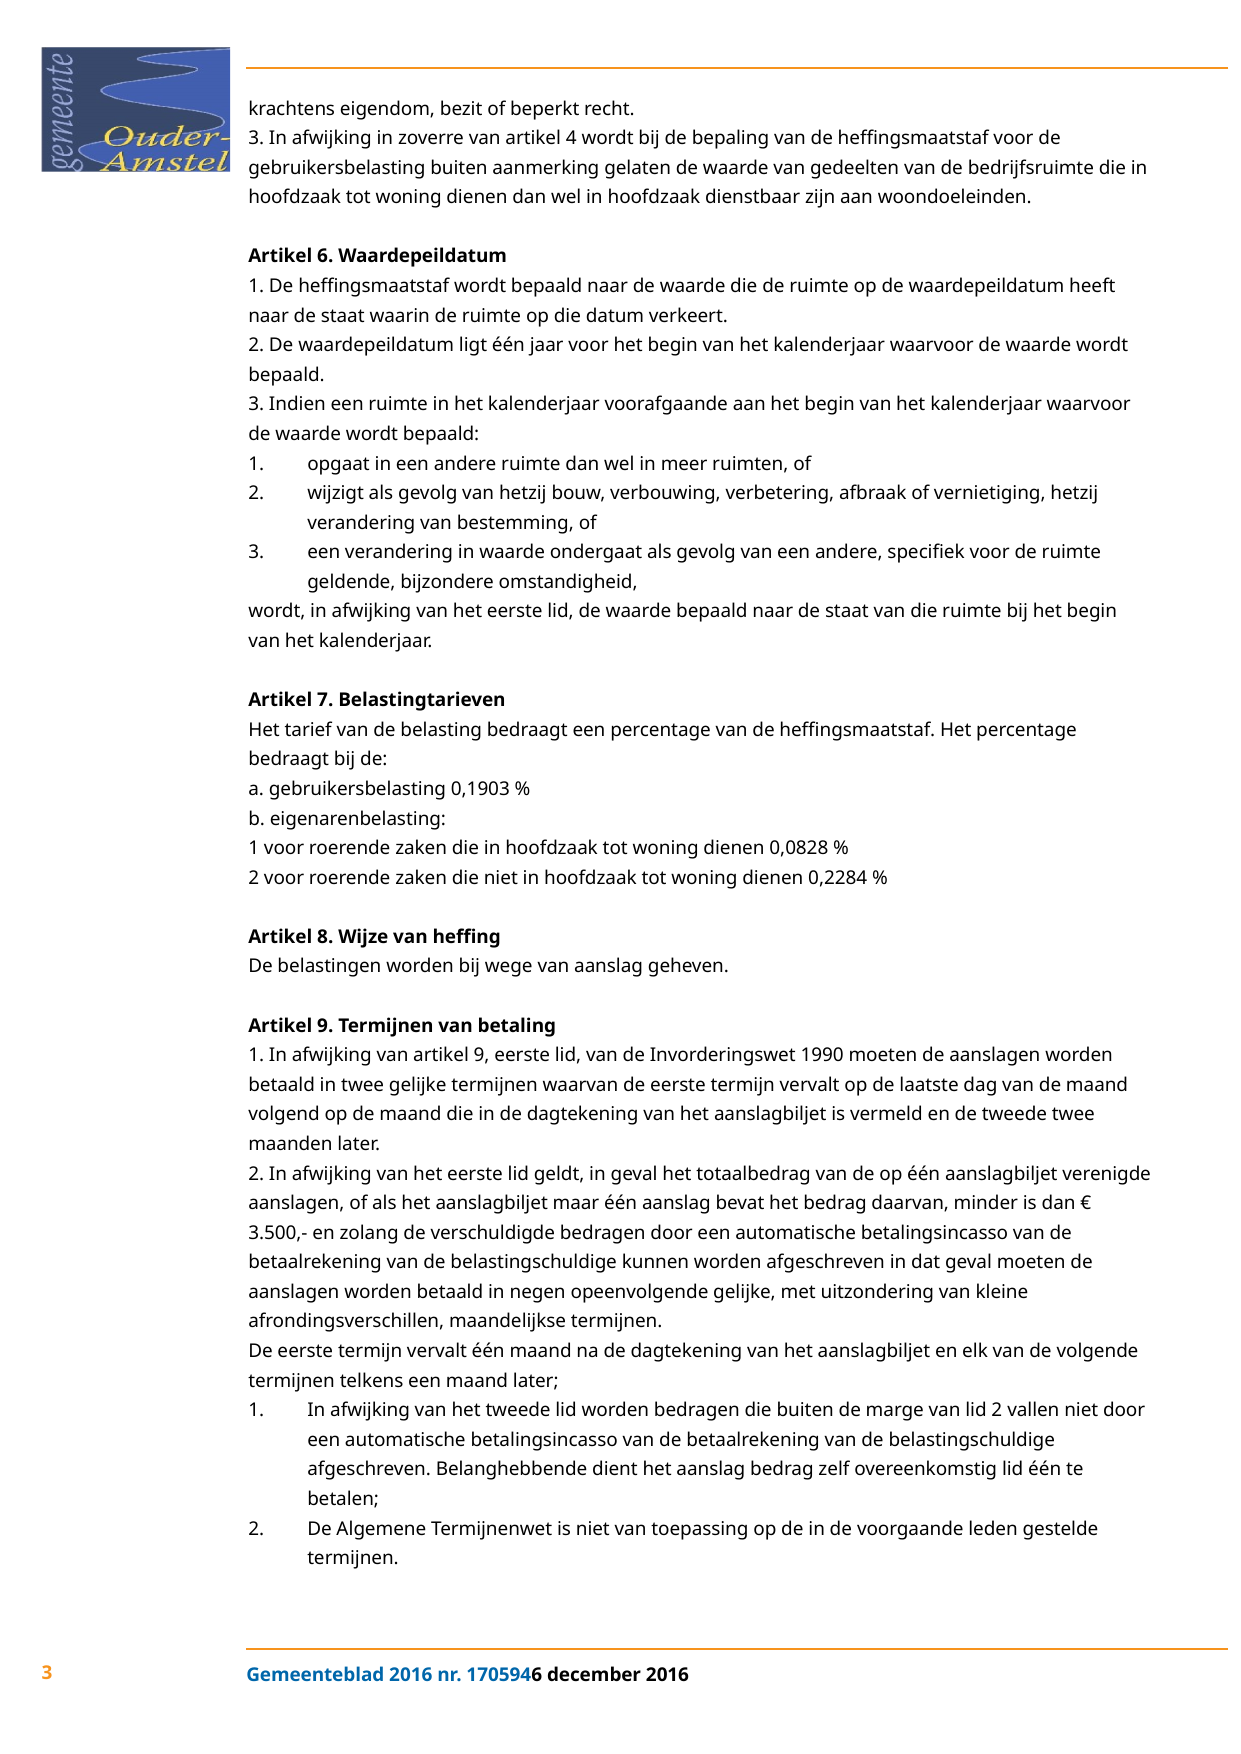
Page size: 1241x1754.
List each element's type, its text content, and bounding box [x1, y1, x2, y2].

text 3. In afwijking in zoverre van artikel 4 wordt bij de bepaling van de heffingsmaatstaf voor de gebruikersbelasting buiten aanmerking gelaten de waarde van gedeelten van de bedrijfsruimte die in hoofdzaak tot woning dienen dan wel in hoofdzaak dienstbaar zijn aan woondoeleinden. [248, 124, 1152, 209]
text De eerste termijn vervalt één maand na de dagtekening van het aanslagbiljet en elk van de volgende termijnen telkens een maand later; [248, 1337, 1152, 1393]
list In afwijking van het tweede lid worden bedragen die buiten de marge van lid 2 vallen niet door een automatische betalingsincasso van de betaalrekening van de belastingschuldige afgeschreven. Belanghebbende dient het aanslag bedrag zelf overeenkomstig lid één te betalen; [248, 1396, 1152, 1511]
list De Algemene Termijnenwet is niet van toepassing op de in de voorgaande leden gestelde termijnen. [248, 1515, 1152, 1570]
list wijzigt als gevolg van hetzij bouw, verbouwing, verbetering, afbraak of vernietiging, hetzij verandering van bestemming, of [248, 479, 1152, 535]
text b. eigenarenbelasting: [248, 805, 1152, 831]
text wordt, in afwijking van het eerste lid, de waarde bepaald naar de staat van die ruimte bij het begin van het kalenderjaar. [248, 598, 1152, 653]
text Artikel 6. Waardepeildatum [248, 243, 1152, 268]
text Artikel 7. Belastingtarieven [248, 686, 1152, 712]
text Artikel 8. Wijze van heffing [248, 923, 1152, 949]
text Het tarief van de belasting bedraagt een percentage van de heffingsmaatstaf. Het percentage bedraagt bij de: [248, 716, 1152, 771]
text 1. De heffingsmaatstaf wordt bepaald naar de waarde die de ruimte op de waardepeildatum heeft naar de staat waarin de ruimte op die datum verkeert. [248, 272, 1152, 328]
list een verandering in waarde ondergaat als gevolg van een andere, specifiek voor de ruimte geldende, bijzondere omstandigheid, [248, 538, 1152, 594]
text Artikel 9. Termijnen van betaling [248, 1012, 1152, 1038]
text 1. In afwijking van artikel 9, eerste lid, van de Invorderingswet 1990 moeten de aanslagen worden betaald in twee gelijke termijnen waarvan de eerste termijn vervalt op de laatste dag van de maand volgend op de maand die in de dagtekening van het aanslagbiljet is vermeld en de tweede twee maanden later. [248, 1041, 1152, 1156]
text krachtens eigendom, bezit of beperkt recht. [248, 95, 1152, 121]
picture [41, 47, 231, 172]
list opgaat in een andere ruimte dan wel in meer ruimten, of [248, 450, 1152, 476]
text a. gebruikersbelasting 0,1903 % [248, 775, 1152, 801]
text 2. De waardepeildatum ligt één jaar voor het begin van het kalenderjaar waarvoor de waarde wordt bepaald. [248, 331, 1152, 387]
text 3. Indien een ruimte in het kalenderjaar voorafgaande aan het begin van het kalenderjaar waarvoor de waarde wordt bepaald: [248, 391, 1152, 446]
text 2. In afwijking van het eerste lid geldt, in geval het totaalbedrag van de op één aanslagbiljet verenigde aanslagen, of als het aanslagbiljet maar één aanslag bevat het bedrag daarvan, minder is dan € 3.500,- en zolang de verschuldigde bedragen door een automatische betalingsincasso van de betaalrekening van de belastingschuldige kunnen worden afgeschreven in dat geval moeten de aanslagen worden betaald in negen opeenvolgende gelijke, met uitzondering van kleine afrondingsverschillen, maandelijkse termijnen. [248, 1160, 1152, 1333]
text 2 voor roerende zaken die niet in hoofdzaak tot woning dienen 0,2284 % [248, 864, 1152, 890]
text De belastingen worden bij wege van aanslag geheven. [248, 953, 1152, 978]
text 1 voor roerende zaken die in hoofdzaak tot woning dienen 0,0828 % [248, 834, 1152, 860]
